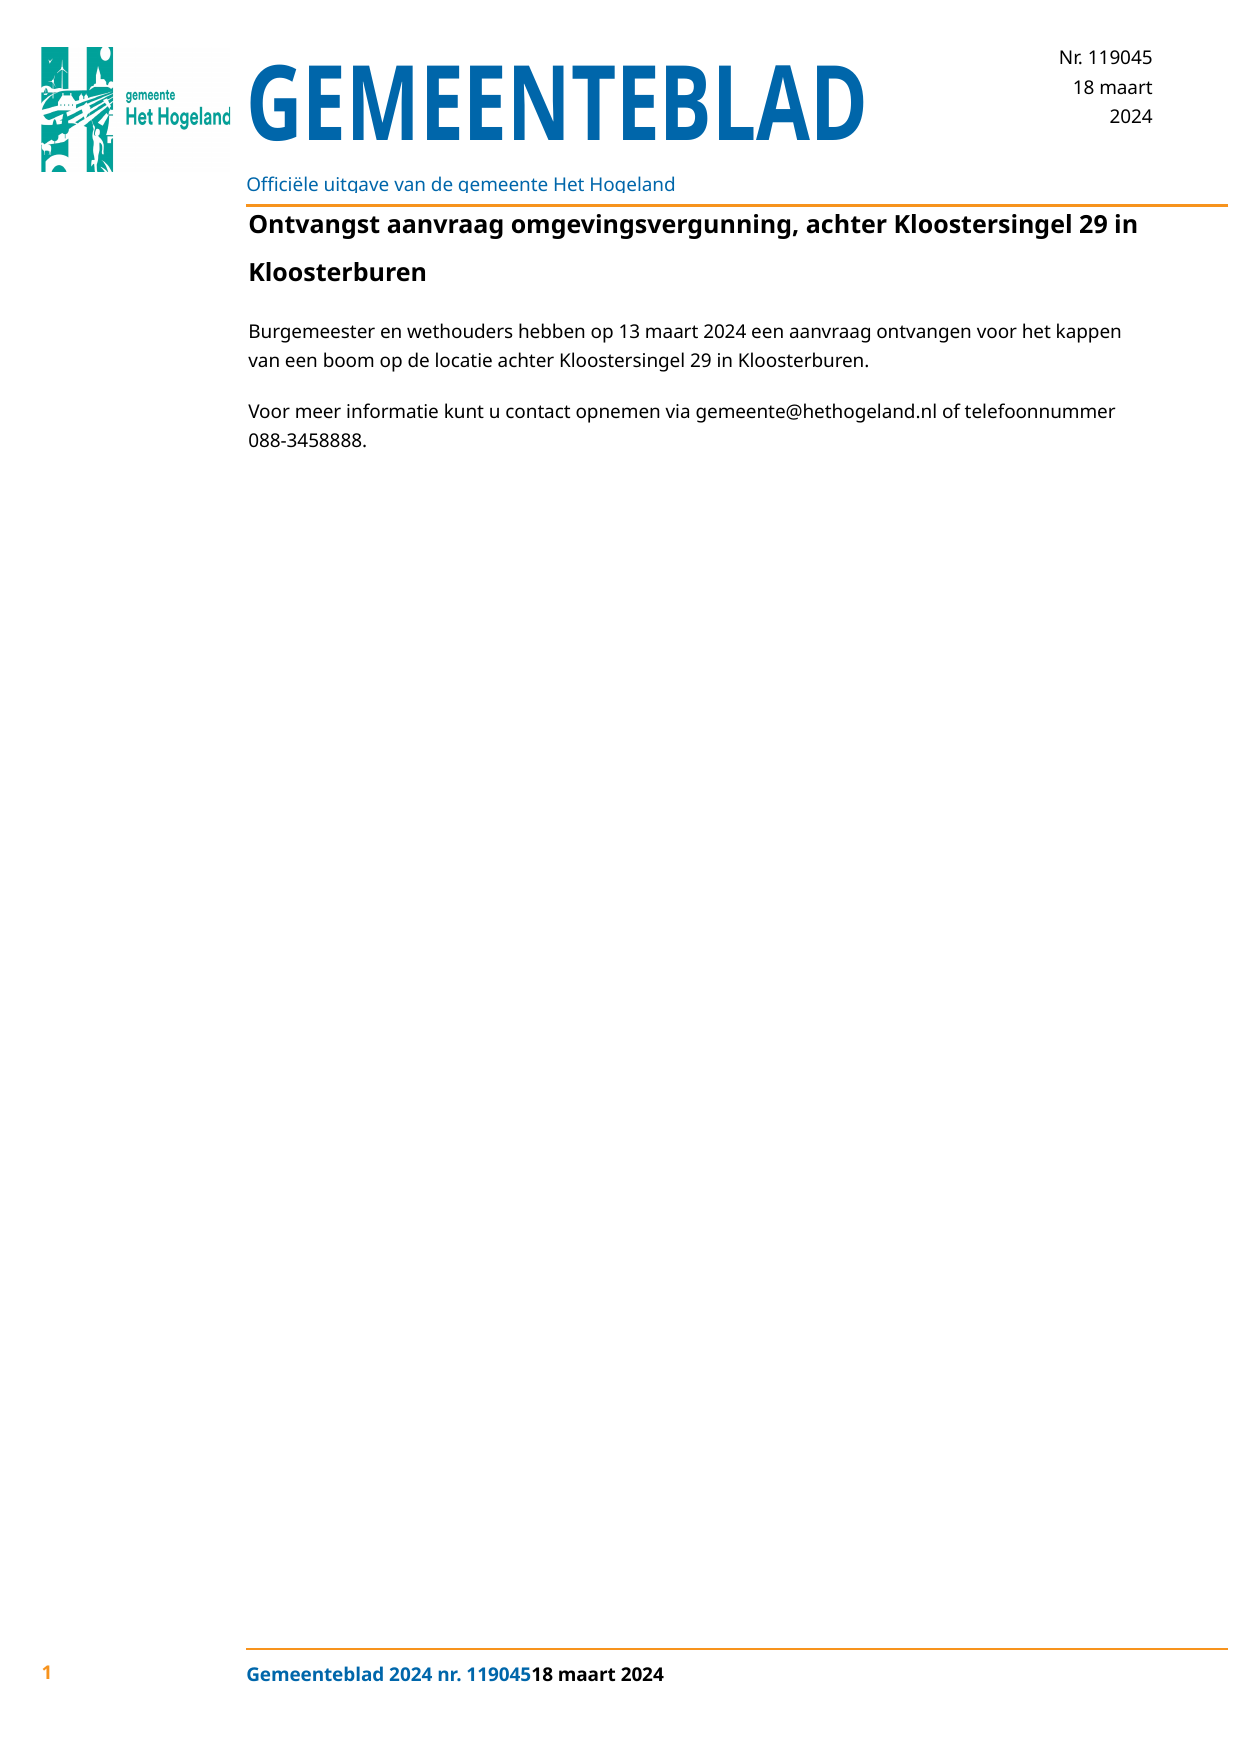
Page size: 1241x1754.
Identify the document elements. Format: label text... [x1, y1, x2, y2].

picture [41, 47, 231, 172]
text Burgemeester en wethouders hebben op 13 maart 2024 een aanvraag ontvangen voor het kappen van een boom op de locatie achter Kloostersingel 29 in Kloosterburen. [248, 318, 1152, 373]
text Ontvangst aanvraag omgevingsvergunning, achter Kloostersingel 29 in Kloosterburen [248, 207, 1152, 288]
text Voor meer informatie kunt u contact opnemen via gemeente@hethogeland.nl of telefoonnummer 088-3458888. [248, 398, 1152, 453]
